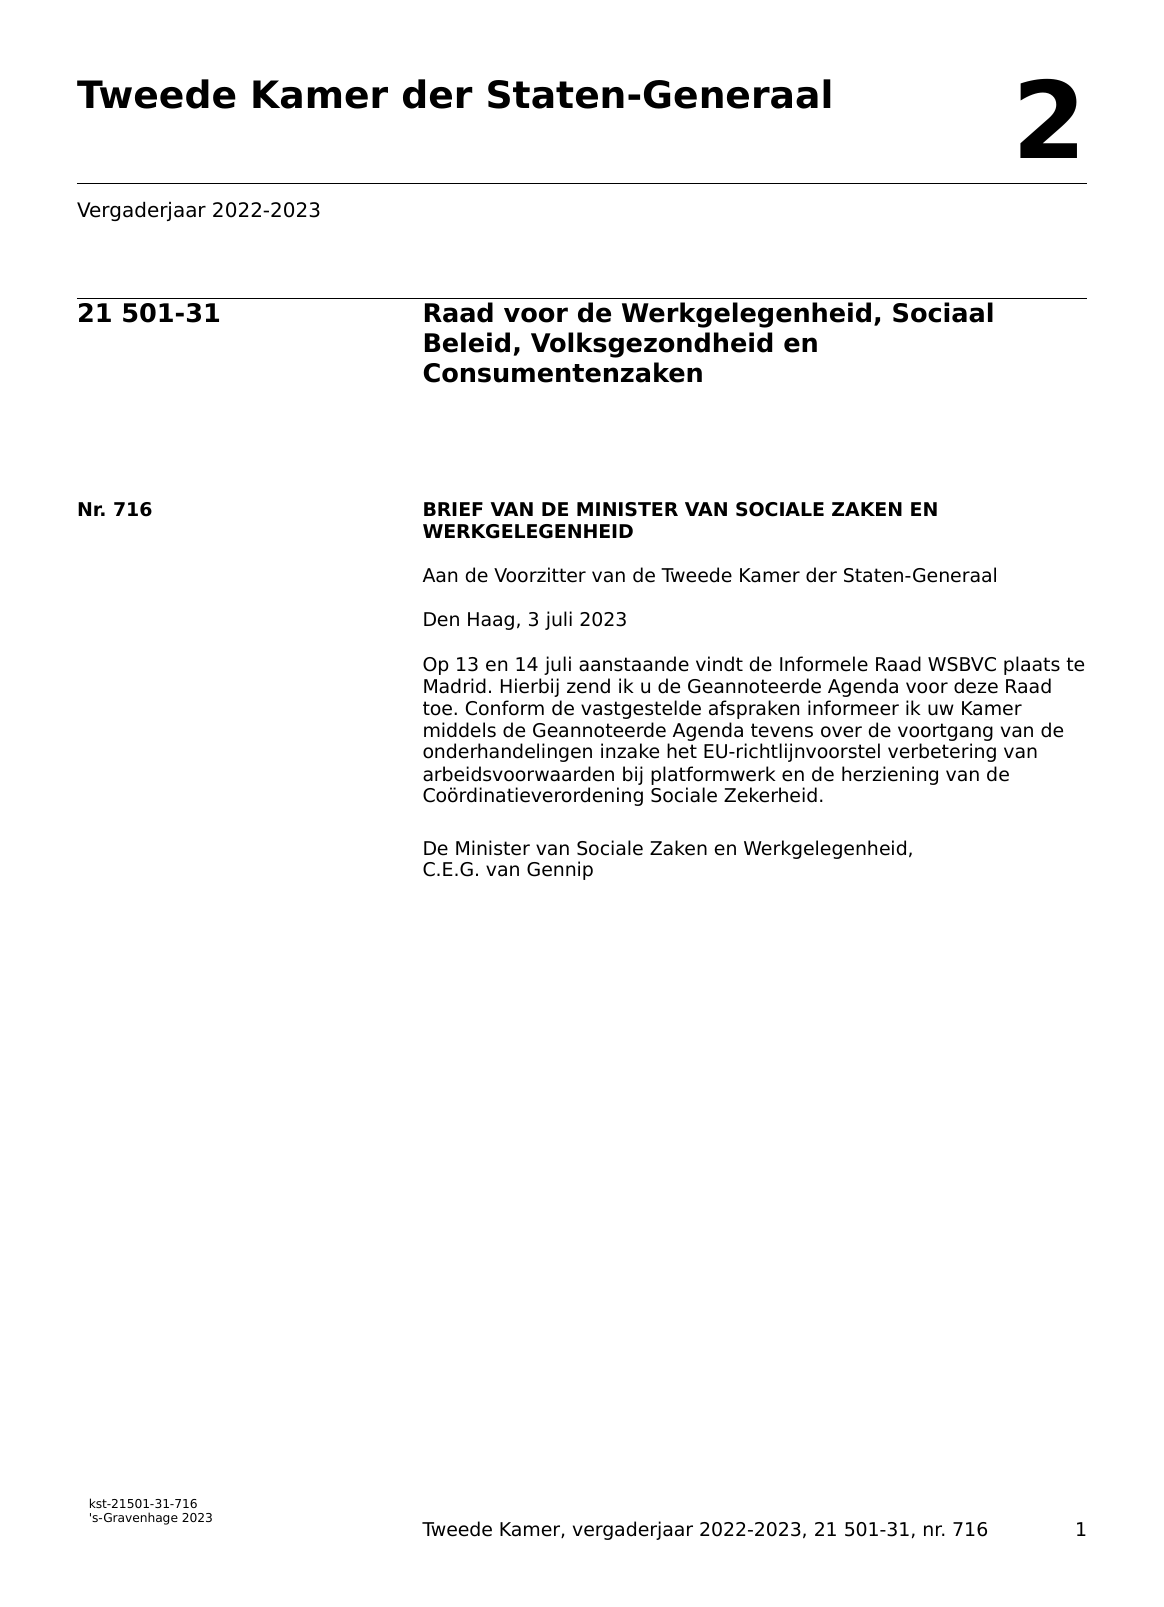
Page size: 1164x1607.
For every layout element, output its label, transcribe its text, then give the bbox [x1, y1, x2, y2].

table_header Tweede Kamer der Staten-Generaal [77, 59, 886, 183]
text Den Haag, 3 juli 2023 [422, 609, 1087, 631]
subtitle Nr. 716 BRIEF VAN DE MINISTER VAN SOCIALE ZAKEN EN WERKGELEGENHEID [77, 499, 1087, 543]
table_cell Vergaderjaar 2022-2023 [77, 184, 1087, 298]
text Aan de Voorzitter van de Tweede Kamer der Staten-Generaal [422, 565, 1087, 587]
text Op 13 en 14 juli aanstaande vindt de Informele Raad WSBVC plaats te Madrid. Hierbij zend ik u de Geannoteerde Agenda voor deze Raad toe. Conform de vastgestelde afspraken informeer ik uw Kamer middels de Geannoteerde Agenda tevens over de voortgang van de onderhandelingen inzake het EU-richtlijnvoorstel verbetering van arbeidsvoorwaarden bij platformwerk en de herziening van de Coördinatieverordening Sociale Zekerheid. [422, 653, 1087, 807]
text 's-Gravenhage 2023 [88, 1511, 323, 1525]
subtitle 21 501-31 Raad voor de Werkgelegenheid, Sociaal Beleid, Volksgezondheid en Consumentenzaken [77, 299, 1087, 388]
text kst-21501-31-716 [88, 1497, 323, 1511]
text De Minister van Sociale Zaken en Werkgelegenheid, C.E.G. van Gennip [422, 837, 1087, 881]
table_header 2 [886, 59, 1087, 183]
